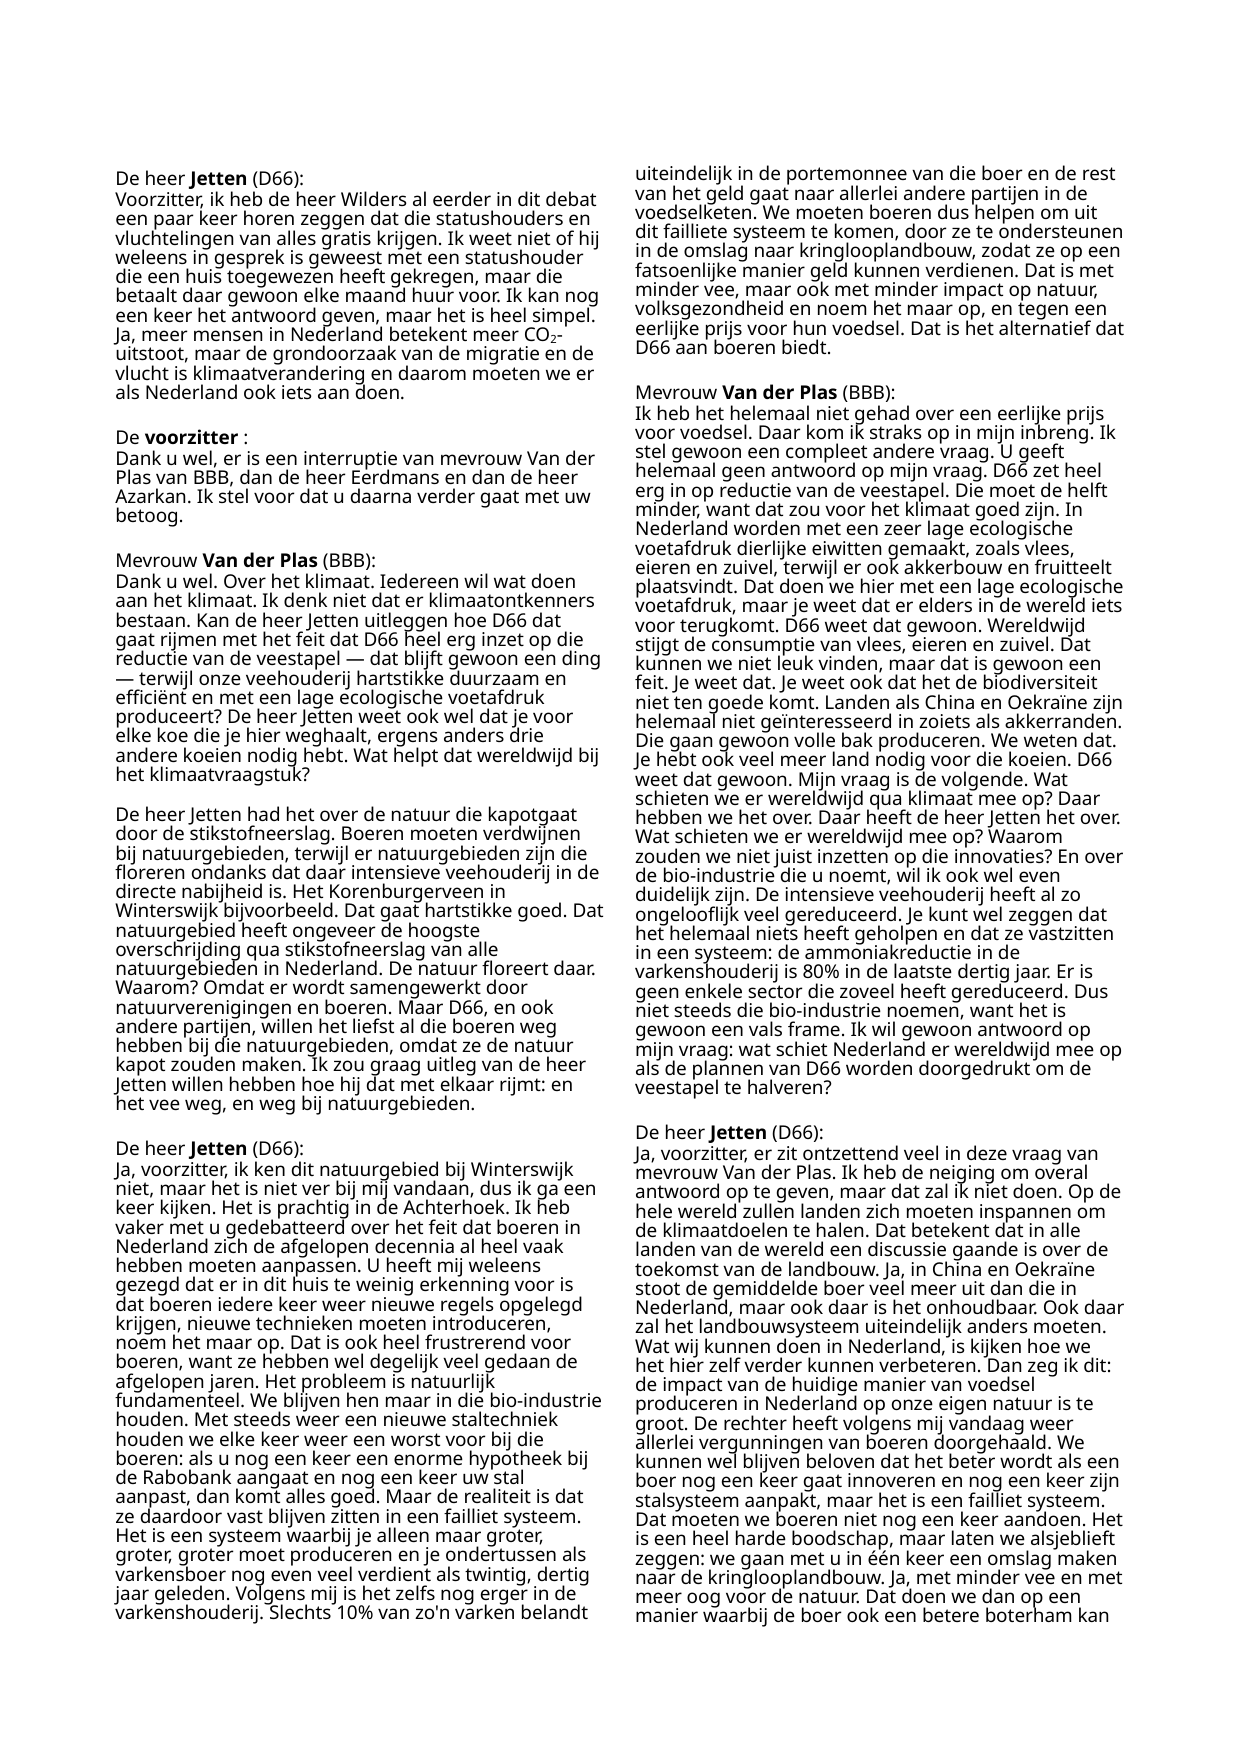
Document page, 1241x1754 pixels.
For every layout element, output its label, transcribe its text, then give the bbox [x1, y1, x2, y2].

text Mevrouw Van der Plas (BBB): [635, 379, 1125, 404]
text Voorzitter, ik heb de heer Wilders al eerder in dit debat een paar keer horen zeggen dat die statushouders en vluchtelingen van alles gratis krijgen. Ik weet niet of hij weleens in gesprek is geweest met een statushouder die een huis toegewezen heeft gekregen, maar die betaalt daar gewoon elke maand huur voor. Ik kan nog een keer het antwoord geven, maar het is heel simpel. Ja, meer mensen in Nederland betekent meer CO2-uitstoot, maar de grondoorzaak van de migratie en de vlucht is klimaatverandering en daarom moeten we er als Nederland ook iets aan doen. [115, 191, 605, 403]
text uiteindelijk in de portemonnee van die boer en de rest van het geld gaat naar allerlei andere partijen in de voedselketen. We moeten boeren dus helpen om uit dit failliete systeem te komen, door ze te ondersteunen in de omslag naar kringlooplandbouw, zodat ze op een fatsoenlijke manier geld kunnen verdienen. Dat is met minder vee, maar ook met minder impact op natuur, volksgezondheid en noem het maar op, en tegen een eerlijke prijs voor hun voedsel. Dat is het alternatief dat D66 aan boeren biedt. [635, 165, 1125, 358]
text De heer Jetten (D66): [635, 1119, 1125, 1145]
text De heer Jetten (D66): [115, 165, 605, 191]
text Ja, voorzitter, ik ken dit natuurgebied bij Winterswijk niet, maar het is niet ver bij mij vandaan, dus ik ga een keer kijken. Het is prachtig in de Achterhoek. Ik heb vaker met u gedebatteerd over het feit dat boeren in Nederland zich de afgelopen decennia al heel vaak hebben moeten aanpassen. U heeft mij weleens gezegd dat er in dit huis te weinig erkenning voor is dat boeren iedere keer weer nieuwe regels opgelegd krijgen, nieuwe technieken moeten introduceren, noem het maar op. Dat is ook heel frustrerend voor boeren, want ze hebben wel degelijk veel gedaan de afgelopen jaren. Het probleem is natuurlijk fundamenteel. We blijven hen maar in die bio-industrie houden. Met steeds weer een nieuwe staltechniek houden we elke keer weer een worst voor bij die boeren: als u nog een keer een enorme hypotheek bij de Rabobank aangaat en nog een keer uw stal aanpast, dan komt alles goed. Maar de realiteit is dat ze daardoor vast blijven zitten in een failliet systeem. Het is een systeem waarbij je alleen maar groter, groter, groter moet produceren en je ondertussen als varkensboer nog even veel verdient als twintig, dertig jaar geleden. Volgens mij is het zelfs nog erger in de varkenshouderij. Slechts 10% van zo'n varken belandt [115, 1161, 605, 1623]
text Ik heb het helemaal niet gehad over een eerlijke prijs voor voedsel. Daar kom ik straks op in mijn inbreng. Ik stel gewoon een compleet andere vraag. U geeft helemaal geen antwoord op mijn vraag. D66 zet heel erg in op reductie van de veestapel. Die moet de helft minder, want dat zou voor het klimaat goed zijn. In Nederland worden met een zeer lage ecologische voetafdruk dierlijke eiwitten gemaakt, zoals vlees, eieren en zuivel, terwijl er ook akkerbouw en fruitteelt plaatsvindt. Dat doen we hier met een lage ecologische voetafdruk, maar je weet dat er elders in de wereld iets voor terugkomt. D66 weet dat gewoon. Wereldwijd stijgt de consumptie van vlees, eieren en zuivel. Dat kunnen we niet leuk vinden, maar dat is gewoon een feit. Je weet dat. Je weet ook dat het de biodiversiteit niet ten goede komt. Landen als China en Oekraïne zijn helemaal niet geïnteresseerd in zoiets als akkerranden. Die gaan gewoon volle bak produceren. We weten dat. Je hebt ook veel meer land nodig voor die koeien. D66 weet dat gewoon. Mijn vraag is de volgende. Wat schieten we er wereldwijd qua klimaat mee op? Daar hebben we het over. Daar heeft de heer Jetten het over. Wat schieten we er wereldwijd mee op? Waarom zouden we niet juist inzetten op die innovaties? En over de bio-industrie die u noemt, wil ik ook wel even duidelijk zijn. De intensieve veehouderij heeft al zo ongelooflijk veel gereduceerd. Je kunt wel zeggen dat het helemaal niets heeft geholpen en dat ze vastzitten in een systeem: de ammoniakreductie in de varkenshouderij is 80% in de laatste dertig jaar. Er is geen enkele sector die zoveel heeft gereduceerd. Dus niet steeds die bio-industrie noemen, want het is gewoon een vals frame. Ik wil gewoon antwoord op mijn vraag: wat schiet Nederland er wereldwijd mee op als de plannen van D66 worden doorgedrukt om de veestapel te halveren? [635, 404, 1125, 1098]
text Dank u wel. Over het klimaat. Iedereen wil wat doen aan het klimaat. Ik denk niet dat er klimaatontkenners bestaan. Kan de heer Jetten uitleggen hoe D66 dat gaat rijmen met het feit dat D66 heel erg inzet op die reductie van de veestapel — dat blijft gewoon een ding — terwijl onze veehouderij hartstikke duurzaam en efficiënt en met een lage ecologische voetafdruk produceert? De heer Jetten weet ook wel dat je voor elke koe die je hier weghaalt, ergens anders drie andere koeien nodig hebt. Wat helpt dat wereldwijd bij het klimaatvraagstuk? [115, 573, 605, 785]
text De voorzitter : [115, 424, 605, 449]
text De heer Jetten had het over de natuur die kapotgaat door de stikstofneerslag. Boeren moeten verdwijnen bij natuurgebieden, terwijl er natuurgebieden zijn die floreren ondanks dat daar intensieve veehouderij in de directe nabijheid is. Het Korenburgerveen in Winterswijk bijvoorbeeld. Dat gaat hartstikke goed. Dat natuurgebied heeft ongeveer de hoogste overschrijding qua stikstofneerslag van alle natuurgebieden in Nederland. De natuur floreert daar. Waarom? Omdat er wordt samengewerkt door natuurverenigingen en boeren. Maar D66, en ook andere partijen, willen het liefst al die boeren weg hebben bij die natuurgebieden, omdat ze de natuur kapot zouden maken. Ik zou graag uitleg van de heer Jetten willen hebben hoe hij dat met elkaar rijmt: en het vee weg, en weg bij natuurgebieden. [115, 806, 605, 1114]
text Dank u wel, er is een interruptie van mevrouw Van der Plas van BBB, dan de heer Eerdmans en dan de heer Azarkan. Ik stel voor dat u daarna verder gaat met uw betoog. [115, 449, 605, 527]
text De heer Jetten (D66): [115, 1135, 605, 1161]
text Ja, voorzitter, er zit ontzettend veel in deze vraag van mevrouw Van der Plas. Ik heb de neiging om overal antwoord op te geven, maar dat zal ik niet doen. Op de hele wereld zullen landen zich moeten inspannen om de klimaatdoelen te halen. Dat betekent dat in alle landen van de wereld een discussie gaande is over de toekomst van de landbouw. Ja, in China en Oekraïne stoot de gemiddelde boer veel meer uit dan die in Nederland, maar ook daar is het onhoudbaar. Ook daar zal het landbouwsysteem uiteindelijk anders moeten. Wat wij kunnen doen in Nederland, is kijken hoe we het hier zelf verder kunnen verbeteren. Dan zeg ik dit: de impact van de huidige manier van voedsel produceren in Nederland op onze eigen natuur is te groot. De rechter heeft volgens mij vandaag weer allerlei vergunningen van boeren doorgehaald. We kunnen wel blijven beloven dat het beter wordt als een boer nog een keer gaat innoveren en nog een keer zijn stalsysteem aanpakt, maar het is een failliet systeem. Dat moeten we boeren niet nog een keer aandoen. Het is een heel harde boodschap, maar laten we alsjeblieft zeggen: we gaan met u in één keer een omslag maken naar de kringlooplandbouw. Ja, met minder vee en met meer oog voor de natuur. Dat doen we dan op een manier waarbij de boer ook een betere boterham kan [635, 1145, 1125, 1627]
text Mevrouw Van der Plas (BBB): [115, 547, 605, 573]
